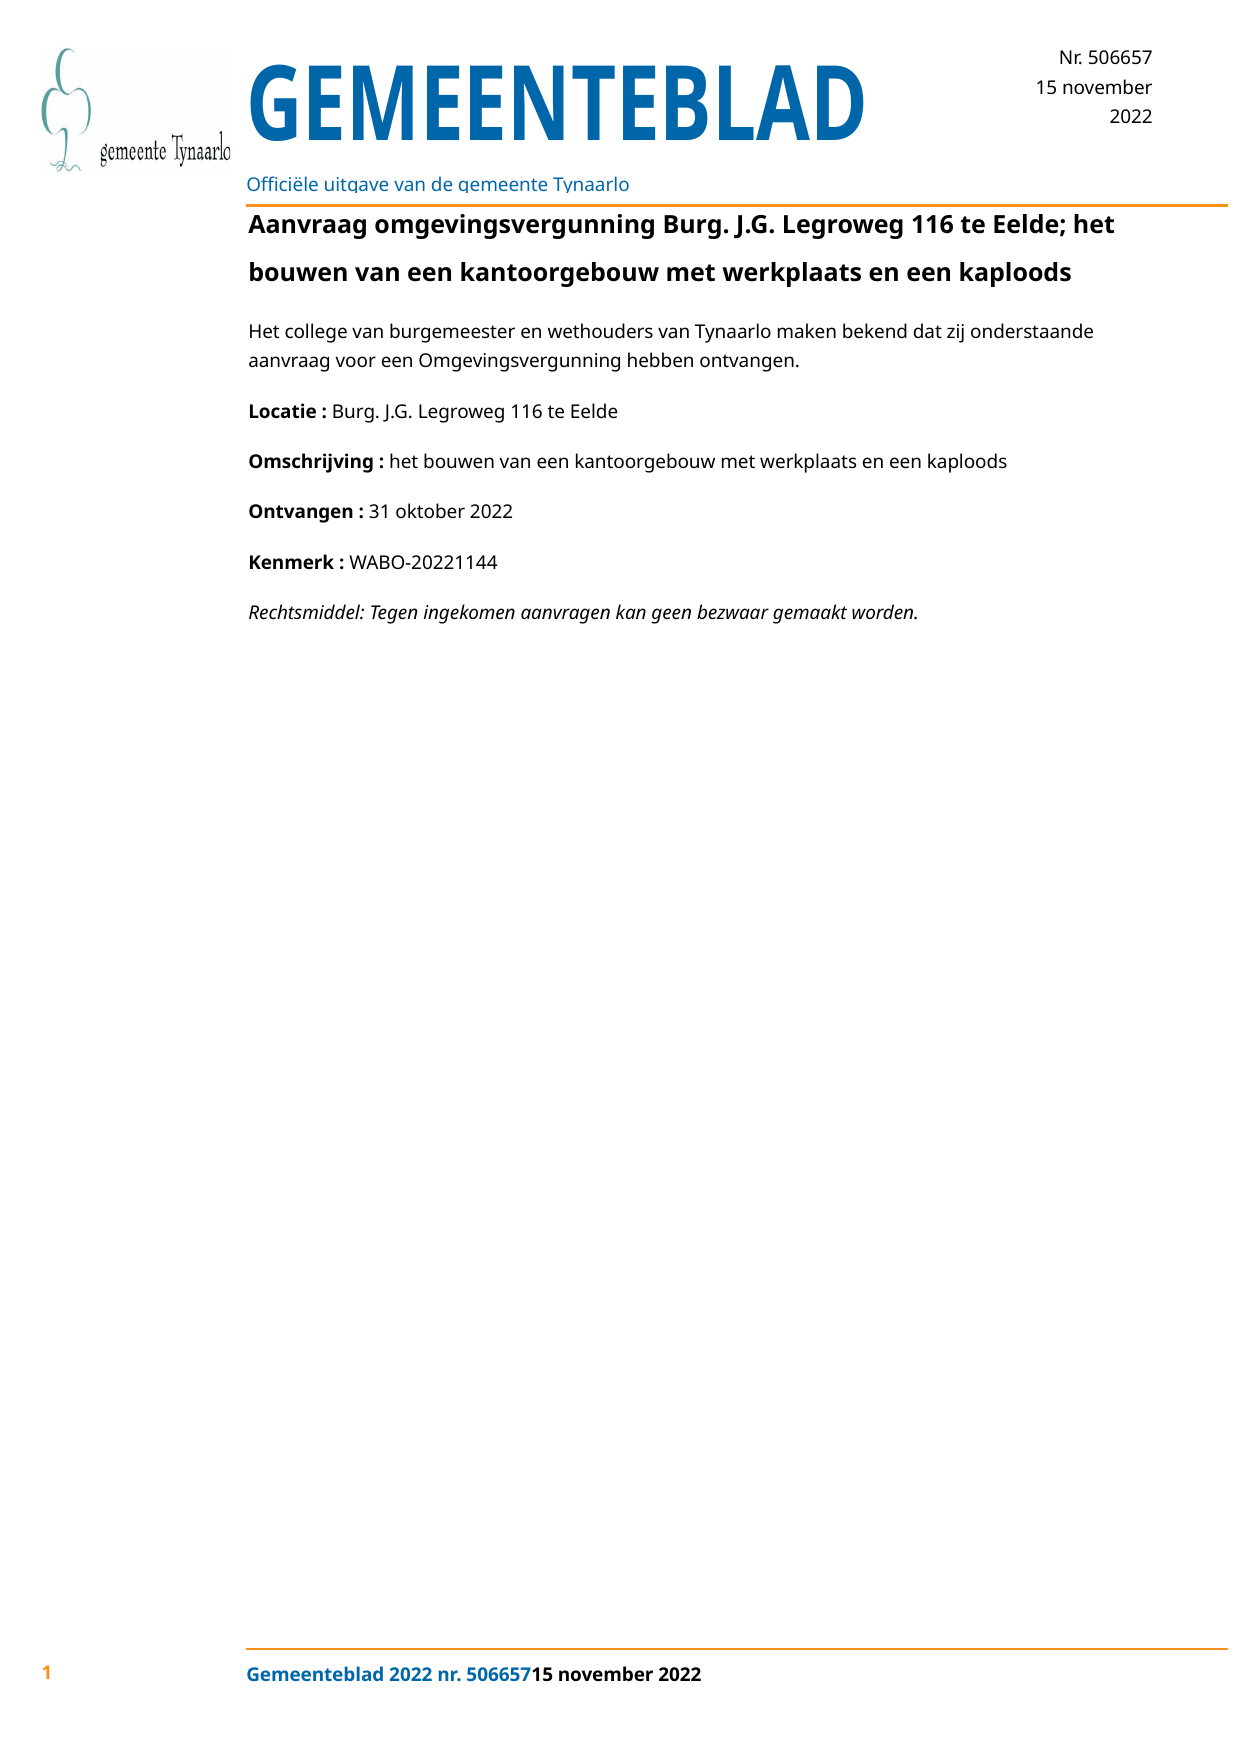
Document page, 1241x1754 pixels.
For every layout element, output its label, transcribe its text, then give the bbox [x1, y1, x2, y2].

text Aanvraag omgevingsvergunning Burg. J.G. Legroweg 116 te Eelde; het bouwen van een kantoorgebouw met werkplaats en een kaploods [248, 207, 1152, 288]
text Rechtsmiddel: Tegen ingekomen aanvragen kan geen bezwaar gemaakt worden. [248, 599, 1152, 625]
text Kenmerk : WABO-20221144 [248, 549, 1152, 575]
text Ontvangen : 31 oktober 2022 [248, 499, 1152, 524]
text Het college van burgemeester en wethouders van Tynaarlo maken bekend dat zij onderstaande aanvraag voor een Omgevingsvergunning hebben ontvangen. [248, 318, 1152, 373]
picture [41, 47, 231, 172]
text Omschrijving : het bouwen van een kantoorgebouw met werkplaats en een kaploods [248, 448, 1152, 474]
text Locatie : Burg. J.G. Legroweg 116 te Eelde [248, 398, 1152, 424]
